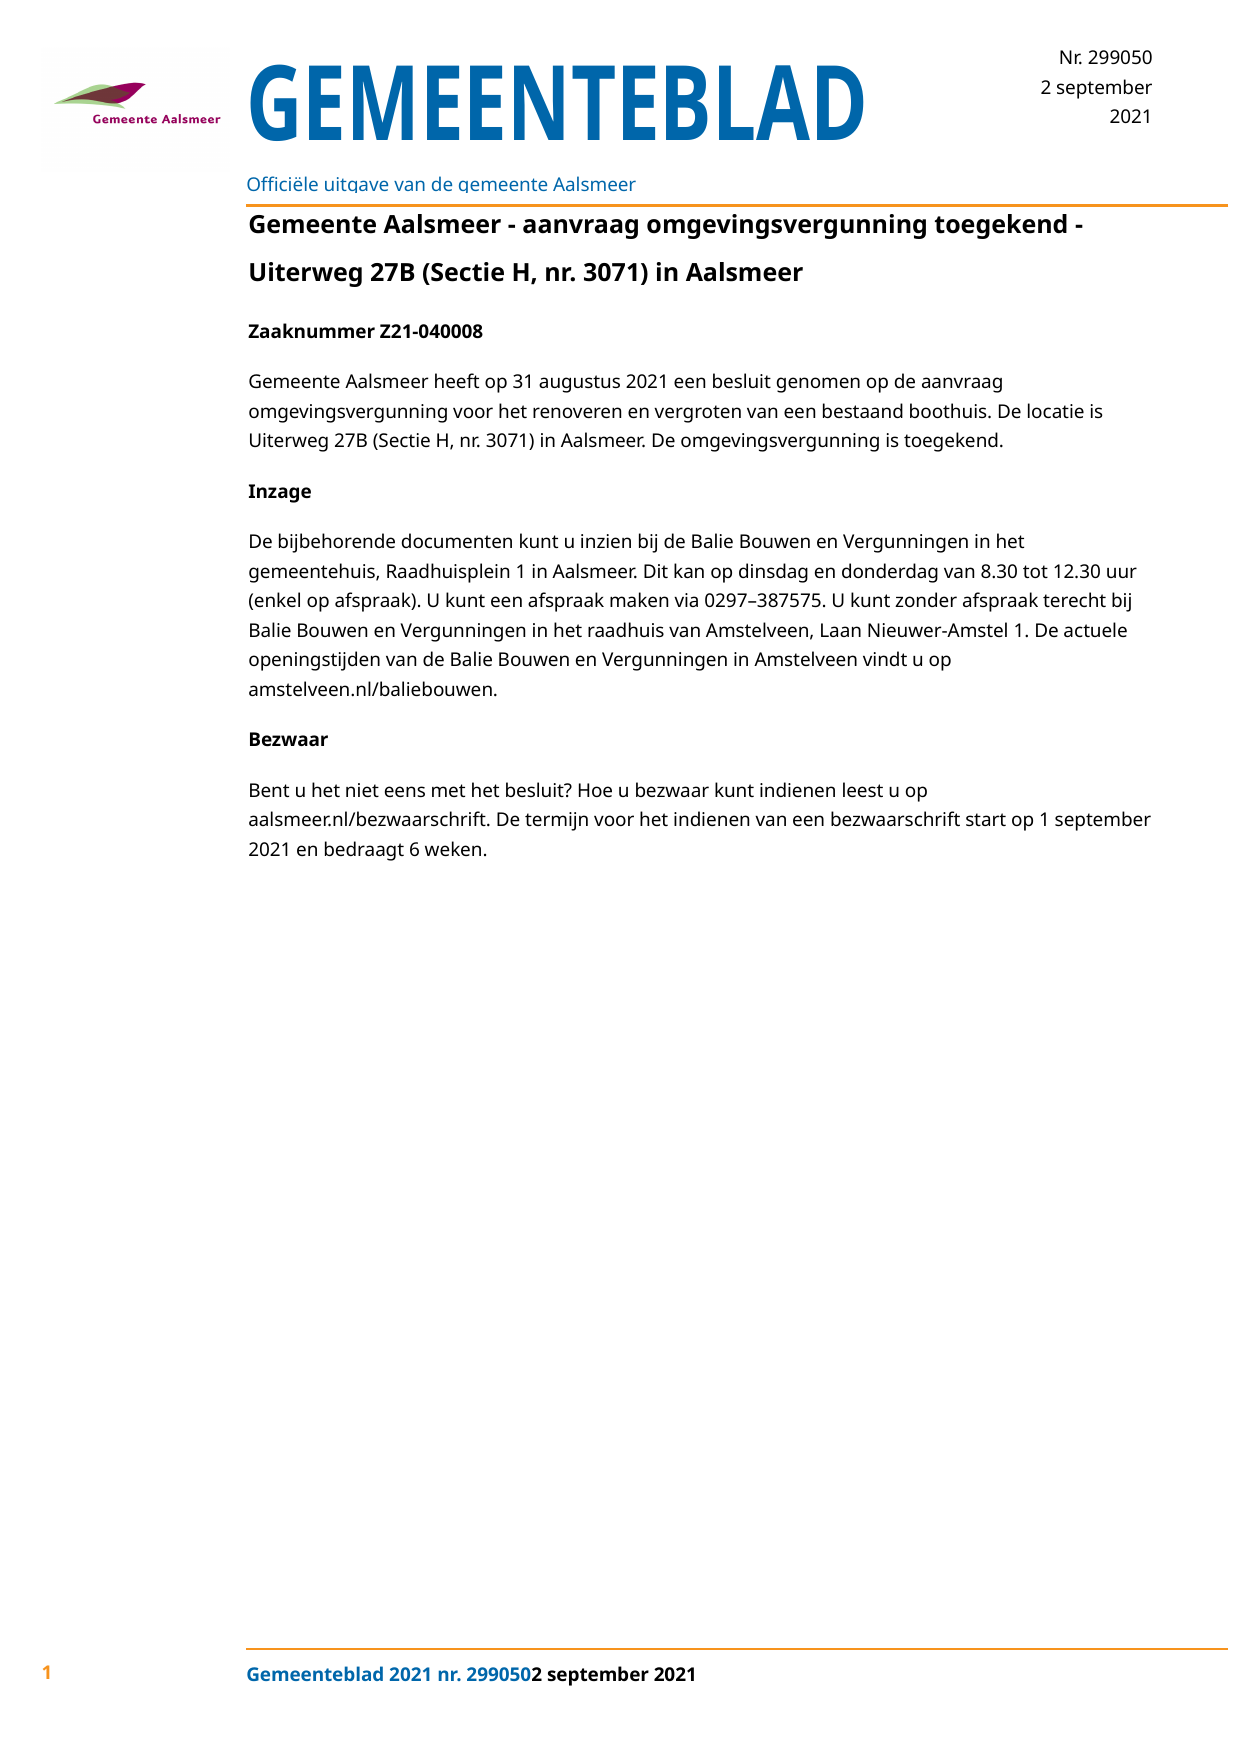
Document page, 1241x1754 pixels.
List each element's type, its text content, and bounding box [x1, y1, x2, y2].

text Gemeente Aalsmeer heeft op 31 augustus 2021 een besluit genomen op de aanvraag omgevingsvergunning voor het renoveren en vergroten van een bestaand boothuis. De locatie is Uiterweg 27B (Sectie H, nr. 3071) in Aalsmeer. De omgevingsvergunning is toegekend. [248, 368, 1152, 453]
text Bent u het niet eens met het besluit? Hoe u bezwaar kunt indienen leest u op aalsmeer.nl/bezwaarschrift. De termijn voor het indienen van een bezwaarschrift start op 1 september 2021 en bedraagt 6 weken. [248, 777, 1152, 862]
text Inzage [248, 478, 1152, 504]
text Zaaknummer Z21-040008 [248, 318, 1152, 344]
text De bijbehorende documenten kunt u inzien bij de Balie Bouwen en Vergunningen in het gemeentehuis, Raadhuisplein 1 in Aalsmeer. Dit kan op dinsdag en donderdag van 8.30 tot 12.30 uur (enkel op afspraak). U kunt een afspraak maken via 0297–387575. U kunt zonder afspraak terecht bij Balie Bouwen en Vergunningen in het raadhuis van Amstelveen, Laan Nieuwer-Amstel 1. De actuele openingstijden van de Balie Bouwen en Vergunningen in Amstelveen vindt u op amstelveen.nl/baliebouwen. [248, 528, 1152, 702]
text Gemeente Aalsmeer - aanvraag omgevingsvergunning toegekend - Uiterweg 27B (Sectie H, nr. 3071) in Aalsmeer [248, 207, 1152, 288]
text Bezwaar [248, 727, 1152, 752]
picture [41, 47, 231, 172]
